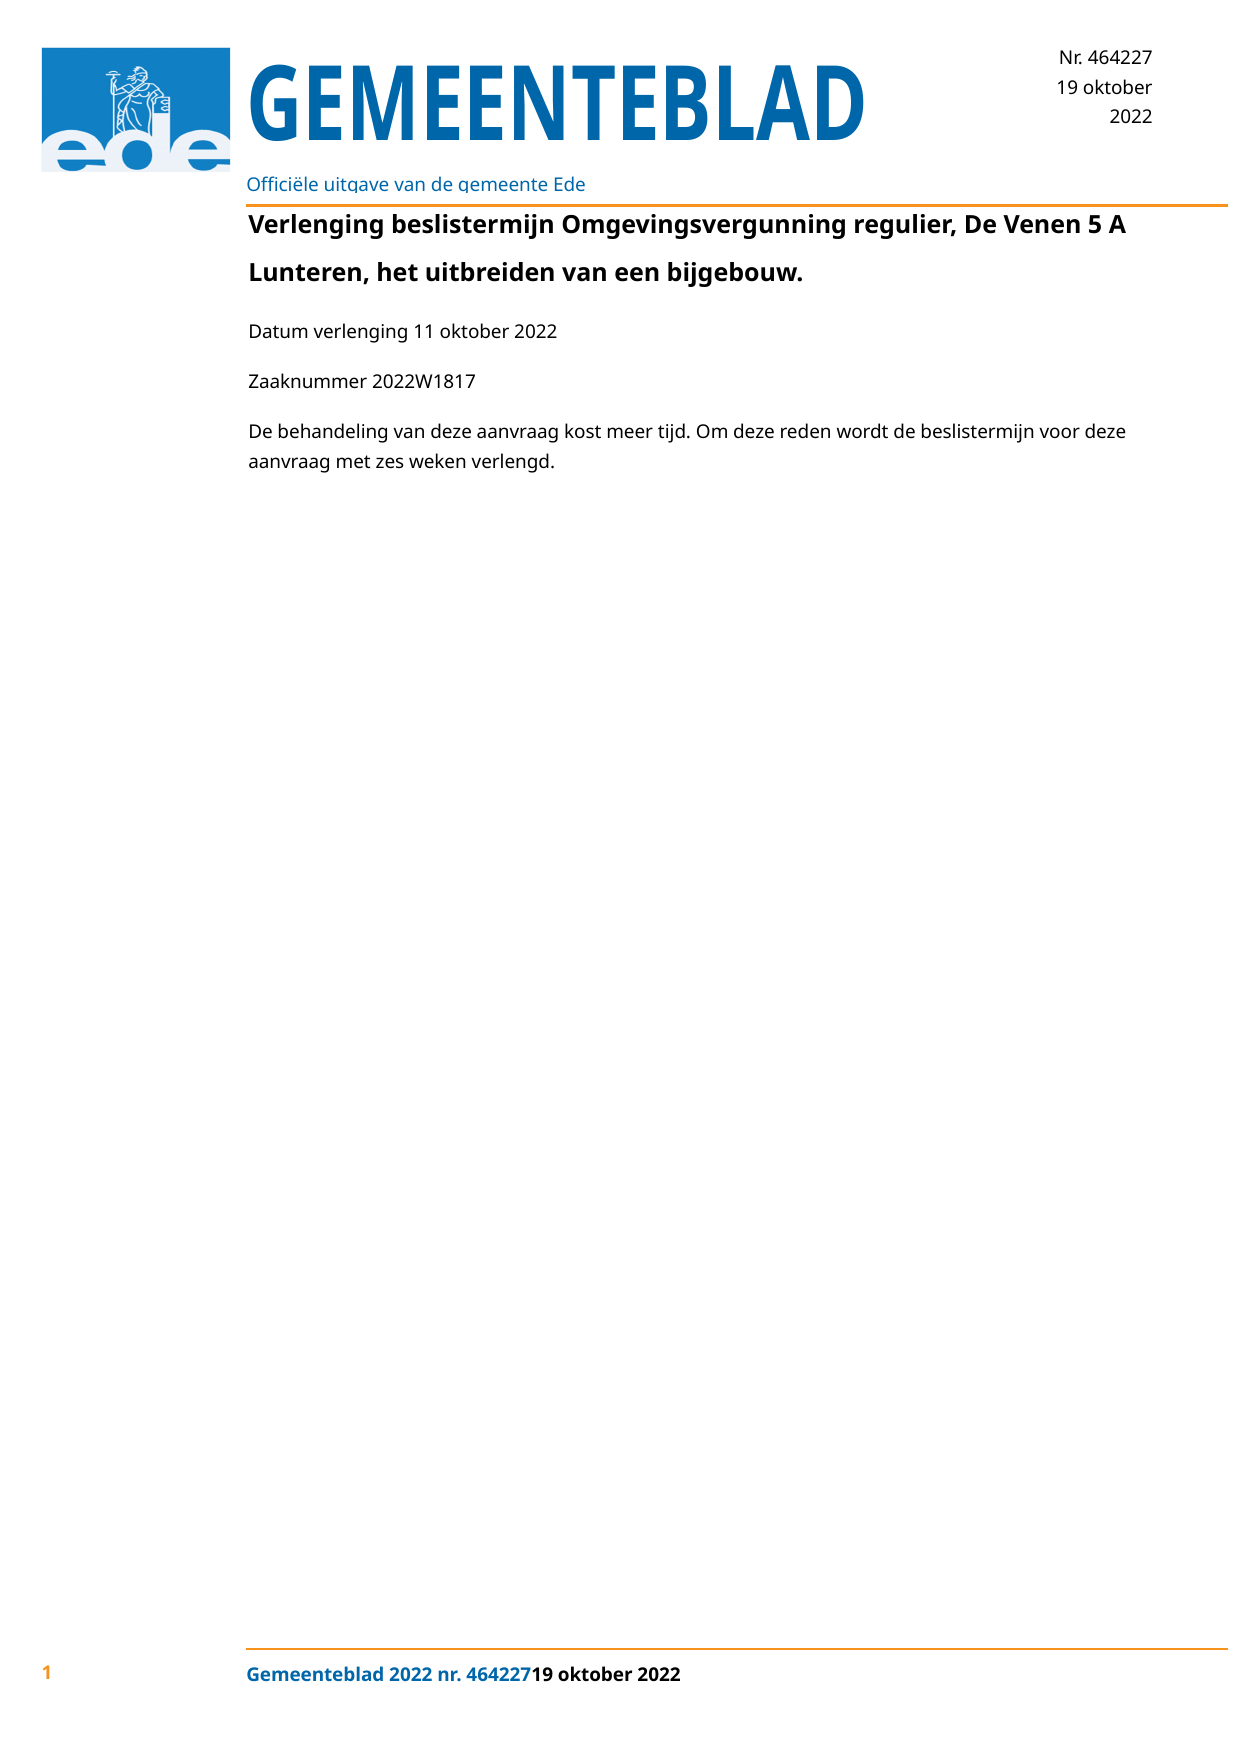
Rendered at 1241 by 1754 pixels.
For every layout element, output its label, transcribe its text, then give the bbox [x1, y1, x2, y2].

text Zaaknummer 2022W1817 [248, 368, 1152, 394]
text Datum verlenging 11 oktober 2022 [248, 318, 1152, 344]
text De behandeling van deze aanvraag kost meer tijd. Om deze reden wordt de beslistermijn voor deze aanvraag met zes weken verlengd. [248, 419, 1152, 474]
text Verlenging beslistermijn Omgevingsvergunning regulier, De Venen 5 A Lunteren, het uitbreiden van een bijgebouw. [248, 207, 1152, 288]
picture [41, 47, 231, 172]
